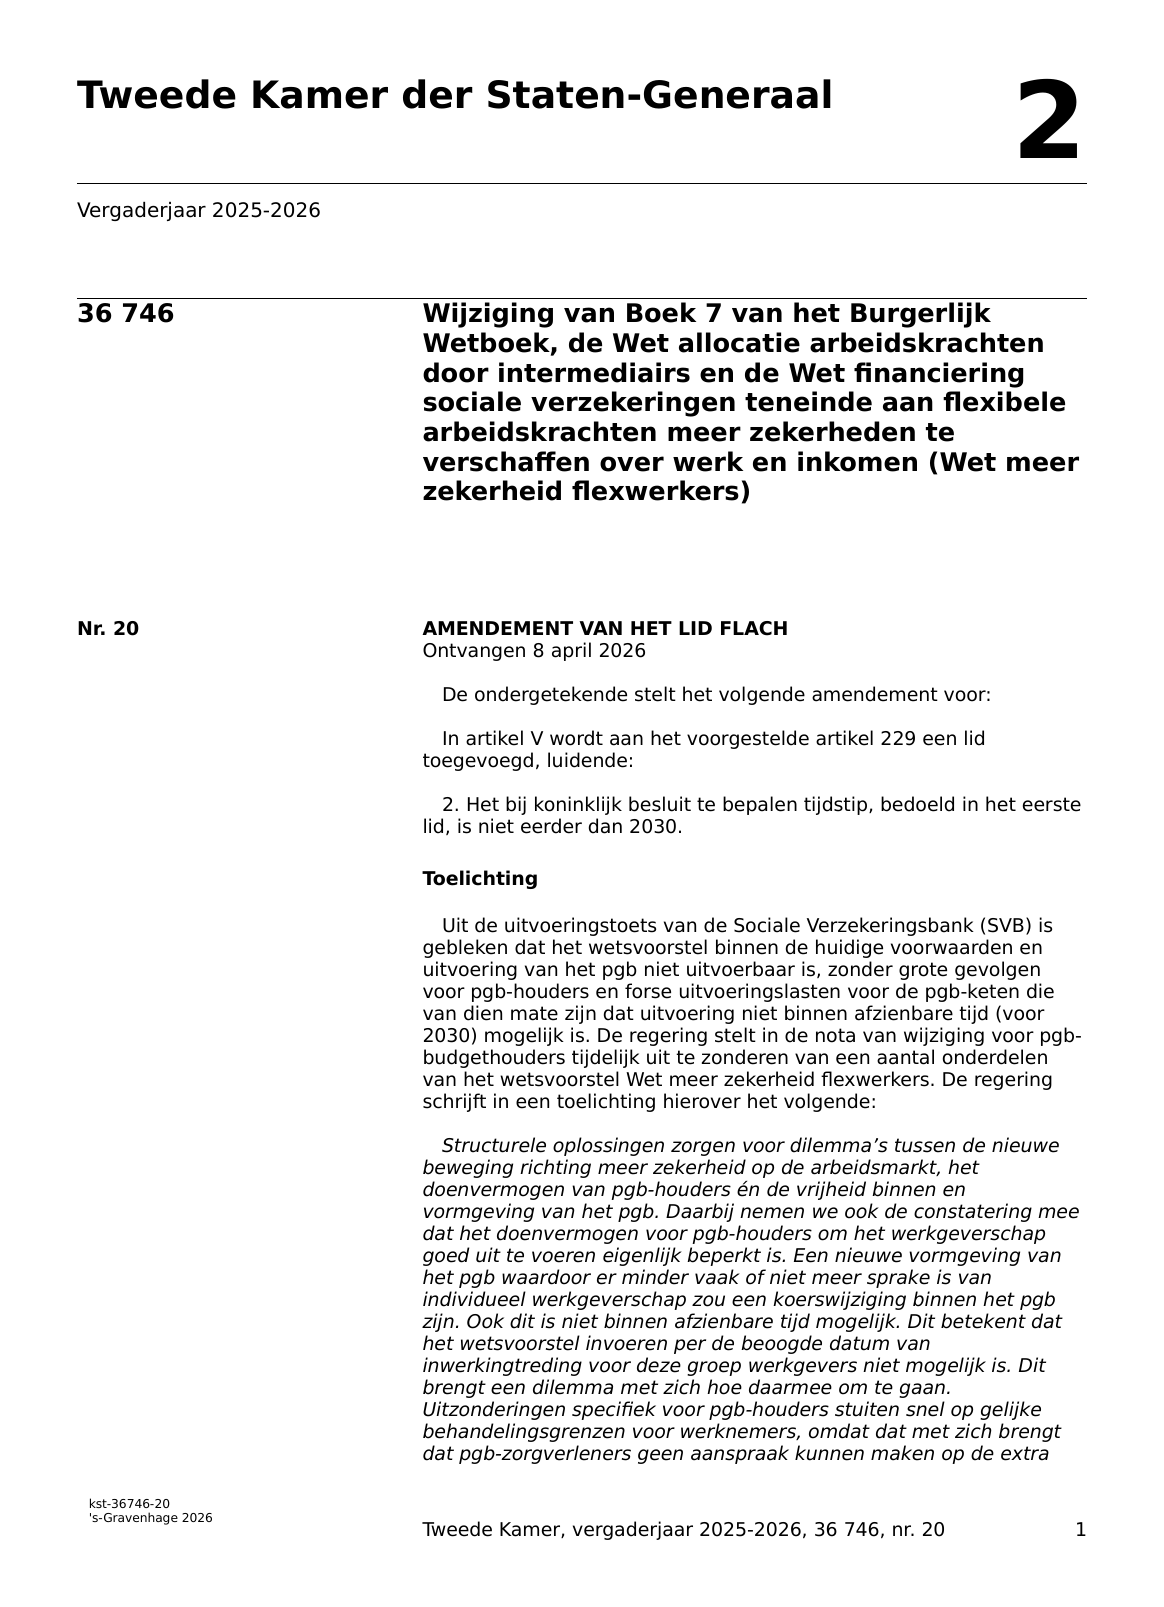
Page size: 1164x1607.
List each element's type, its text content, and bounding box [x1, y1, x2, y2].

text kst-36746-20 [88, 1497, 323, 1511]
text In artikel V wordt aan het voorgestelde artikel 229 een lid toegevoegd, luidende: [422, 728, 1087, 772]
subtitle Nr. 20 AMENDEMENT VAN HET LID FLACH [77, 618, 1087, 640]
table_cell Vergaderjaar 2025-2026 [77, 184, 1087, 298]
text 2. Het bij koninklijk besluit te bepalen tijdstip, bedoeld in het eerste lid, is niet eerder dan 2030. [422, 794, 1087, 838]
subtitle 36 746 Wijziging van Boek 7 van het Burgerlijk Wetboek, de Wet allocatie arbeidskrachten door intermediairs en de Wet financiering sociale verzekeringen teneinde aan flexibele arbeidskrachten meer zekerheden te verschaffen over werk en inkomen (Wet meer zekerheid flexwerkers) [77, 299, 1087, 507]
text Structurele oplossingen zorgen voor dilemma’s tussen de nieuwe beweging richting meer zekerheid op de arbeidsmarkt, het doenvermogen van pgb-houders én de vrijheid binnen en vormgeving van het pgb. Daarbij nemen we ook de constatering mee dat het doenvermogen voor pgb-houders om het werkgeverschap goed uit te voeren eigenlijk beperkt is. Een nieuwe vormgeving van het pgb waardoor er minder vaak of niet meer sprake is van individueel werkgeverschap zou een koerswijziging binnen het pgb zijn. Ook dit is niet binnen afzienbare tijd mogelijk. Dit betekent dat het wetsvoorstel invoeren per de beoogde datum van inwerkingtreding voor deze groep werkgevers niet mogelijk is. Dit brengt een dilemma met zich hoe daarmee om te gaan. Uitzonderingen specifiek voor pgb-houders stuiten snel op gelijke behandelingsgrenzen voor werknemers, omdat dat met zich brengt dat pgb-zorgverleners geen aanspraak kunnen maken op de extra [422, 1135, 1087, 1465]
text Ontvangen 8 april 2026 [422, 640, 1087, 662]
table_header Tweede Kamer der Staten-Generaal [77, 59, 886, 183]
subtitle Toelichting [422, 868, 1087, 890]
text Uit de uitvoeringstoets van de Sociale Verzekeringsbank (SVB) is gebleken dat het wetsvoorstel binnen de huidige voorwaarden en uitvoering van het pgb niet uitvoerbaar is, zonder grote gevolgen voor pgb-houders en forse uitvoeringslasten voor de pgb-keten die van dien mate zijn dat uitvoering niet binnen afzienbare tijd (voor 2030) mogelijk is. De regering stelt in de nota van wijziging voor pgb-budgethouders tijdelijk uit te zonderen van een aantal onderdelen van het wetsvoorstel Wet meer zekerheid flexwerkers. De regering schrijft in een toelichting hierover het volgende: [422, 915, 1087, 1113]
text De ondergetekende stelt het volgende amendement voor: [422, 684, 1087, 706]
table_header 2 [886, 59, 1087, 183]
text 's-Gravenhage 2026 [88, 1511, 323, 1525]
